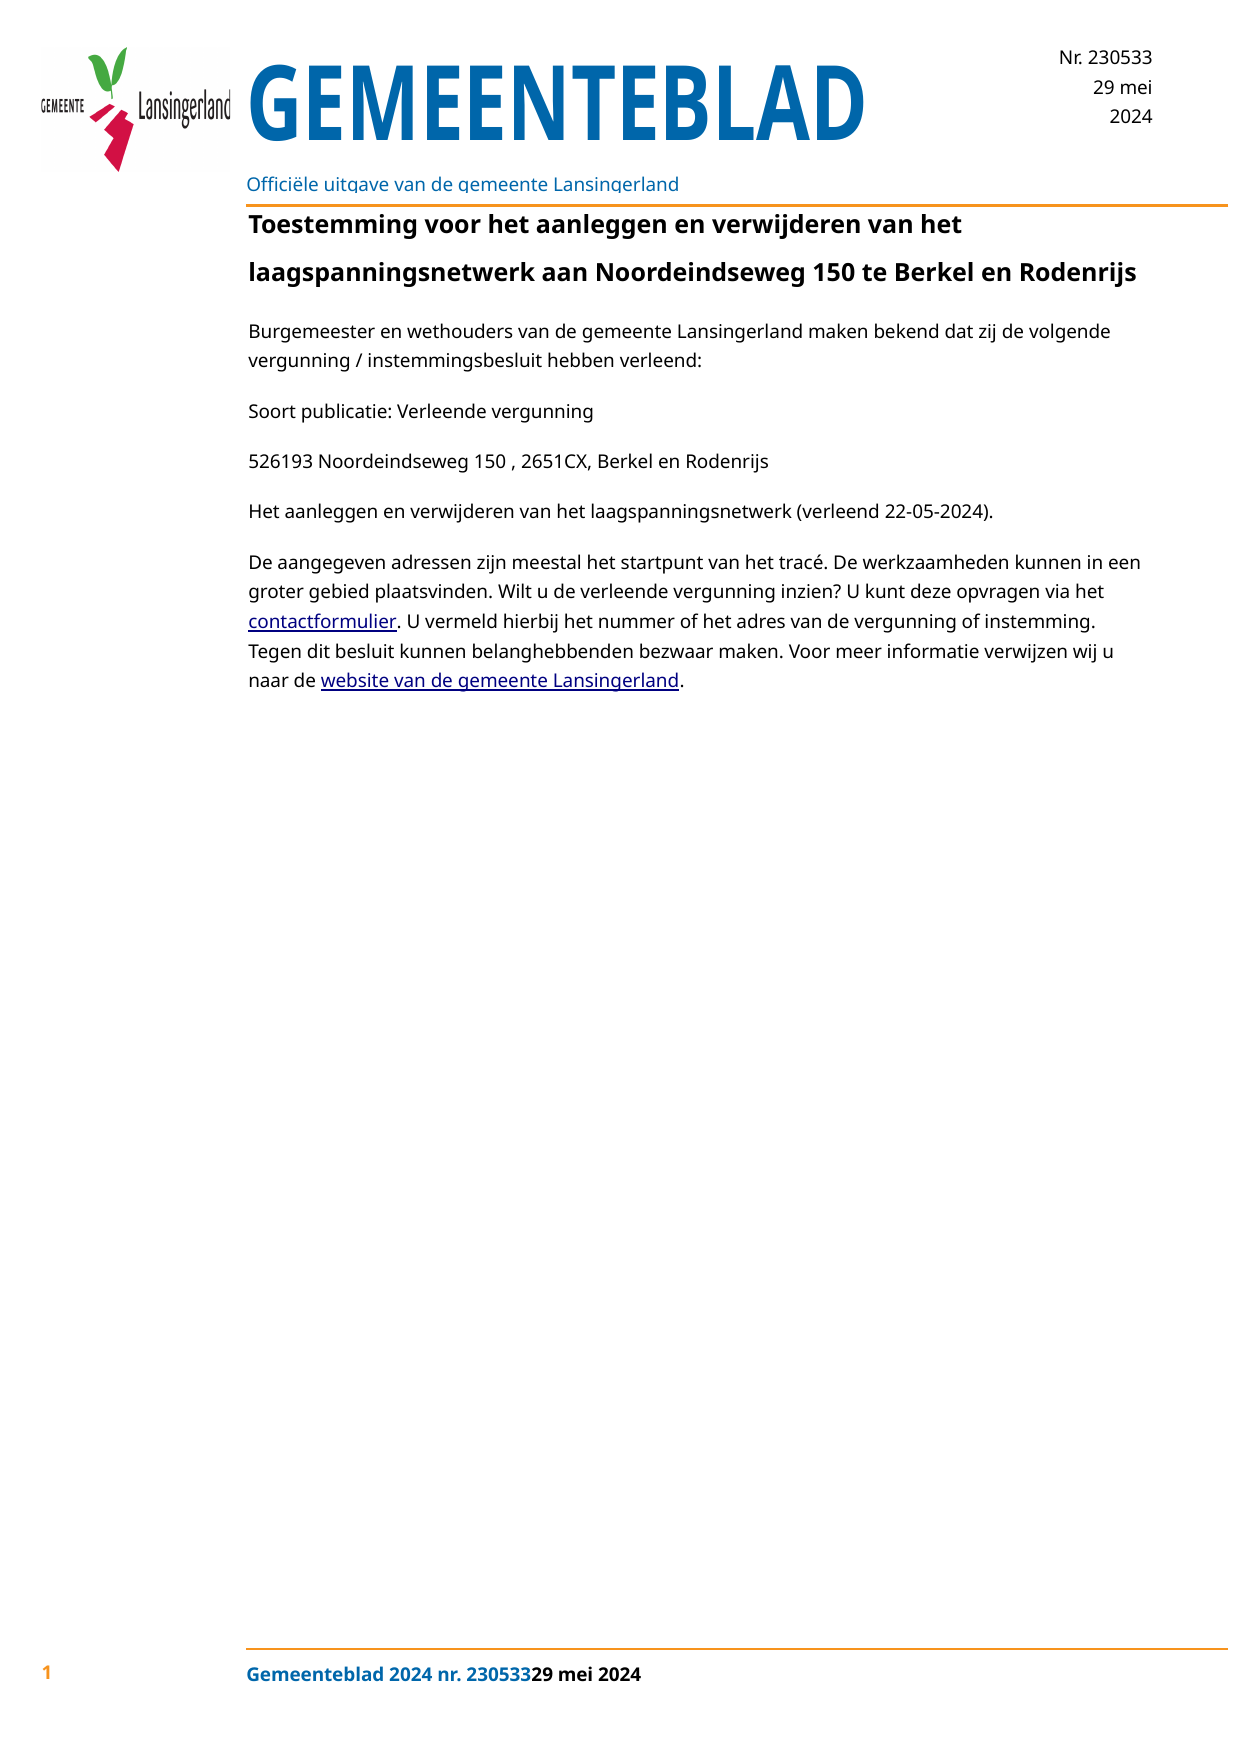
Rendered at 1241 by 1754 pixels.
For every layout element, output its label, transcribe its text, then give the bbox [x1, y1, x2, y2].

text 526193 Noordeindseweg 150 , 2651CX, Berkel en Rodenrijs [248, 448, 1152, 474]
text Toestemming voor het aanleggen en verwijderen van het laagspanningsnetwerk aan Noordeindseweg 150 te Berkel en Rodenrijs [248, 207, 1152, 288]
text De aangegeven adressen zijn meestal het startpunt van het tracé. De werkzaamheden kunnen in een groter gebied plaatsvinden. Wilt u de verleende vergunning inzien? U kunt deze opvragen via het contactformulier. U vermeld hierbij het nummer of het adres van de vergunning of instemming. Tegen dit besluit kunnen belanghebbenden bezwaar maken. Voor meer informatie verwijzen wij u naar de website van de gemeente Lansingerland. [248, 549, 1152, 693]
picture [41, 47, 231, 172]
text Burgemeester en wethouders van de gemeente Lansingerland maken bekend dat zij de volgende vergunning / instemmingsbesluit hebben verleend: [248, 318, 1152, 373]
text Soort publicatie: Verleende vergunning [248, 398, 1152, 424]
text Het aanleggen en verwijderen van het laagspanningsnetwerk (verleend 22-05-2024). [248, 499, 1152, 524]
